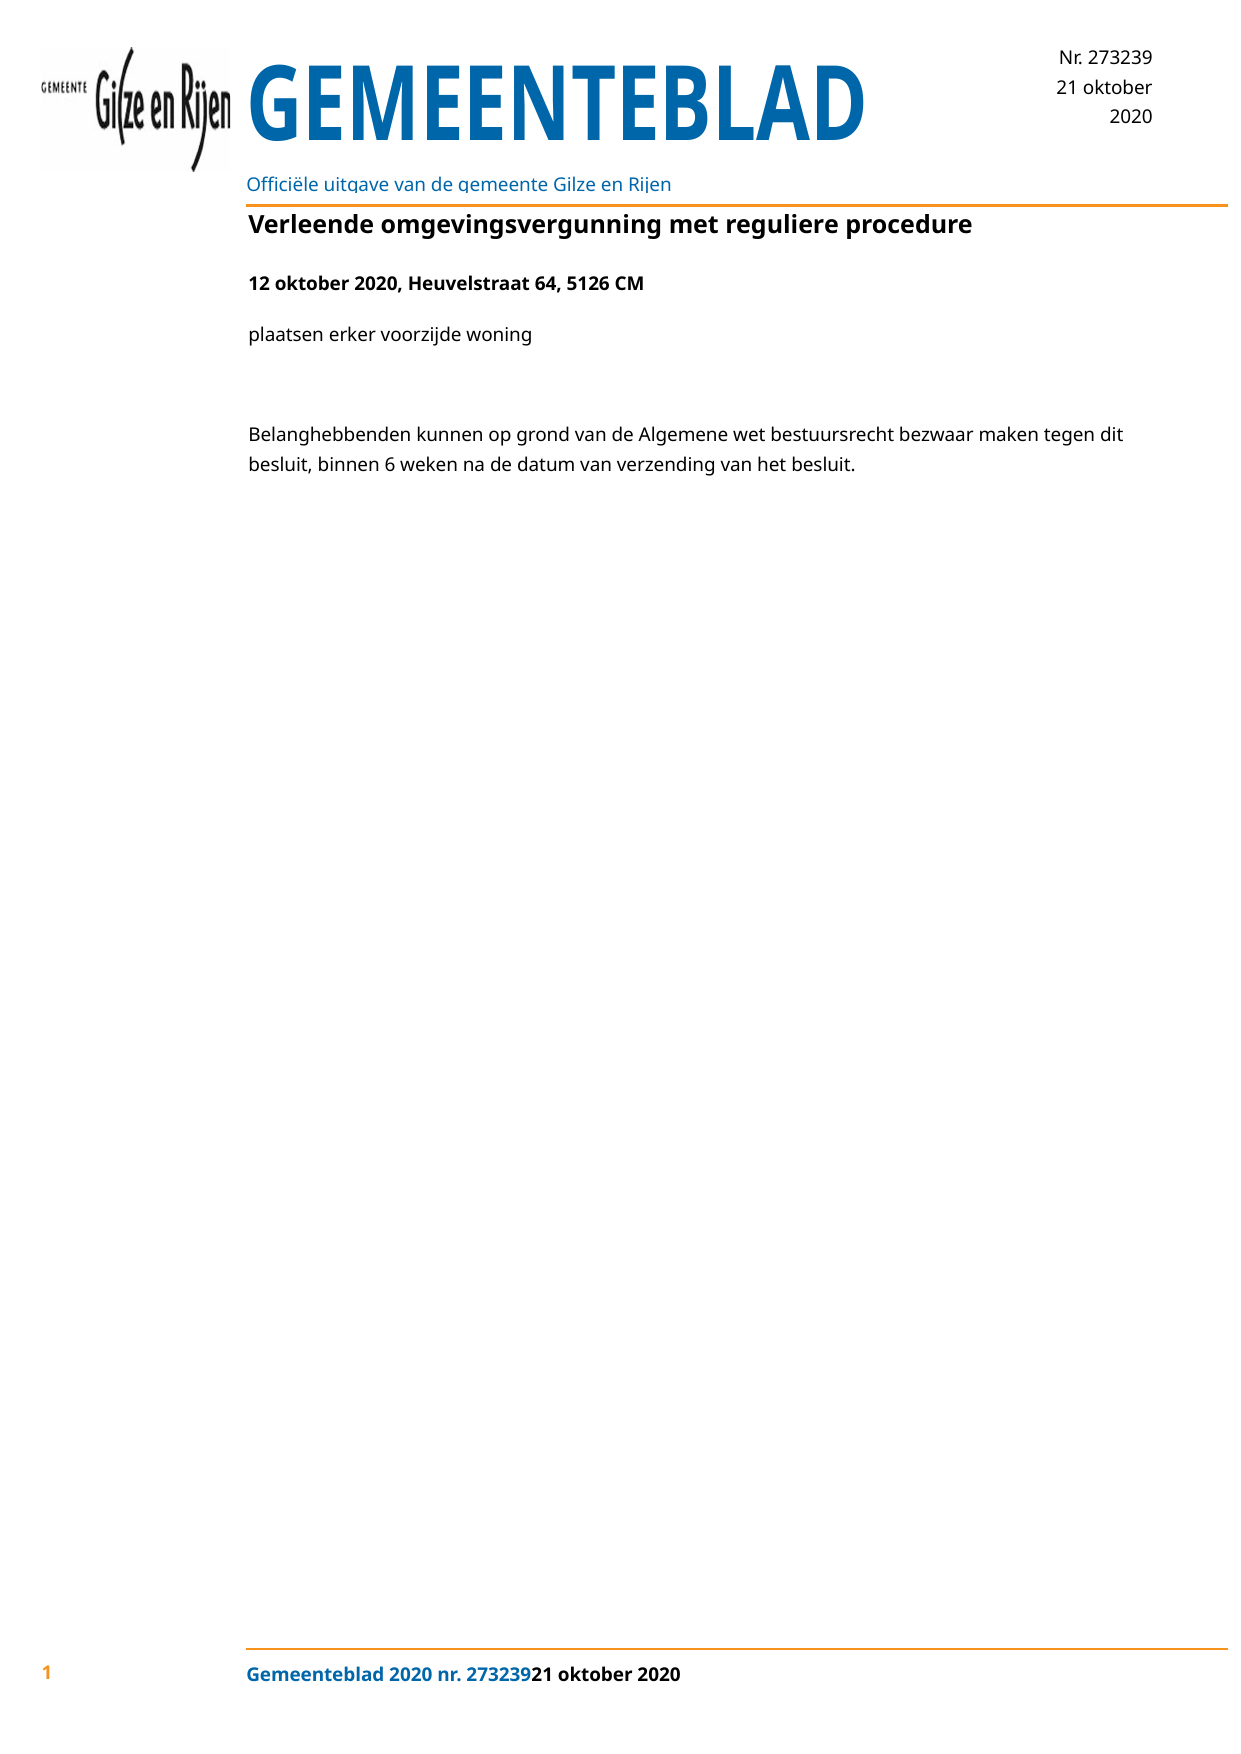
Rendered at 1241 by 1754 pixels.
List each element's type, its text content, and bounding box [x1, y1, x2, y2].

text Belanghebbenden kunnen op grond van de Algemene wet bestuursrecht bezwaar maken tegen dit besluit, binnen 6 weken na de datum van verzending van het besluit. [248, 422, 1152, 477]
text plaatsen erker voorzijde woning [248, 321, 1152, 346]
text Verleende omgevingsvergunning met reguliere procedure [248, 207, 1152, 241]
text 12 oktober 2020, Heuvelstraat 64, 5126 CM [248, 270, 1152, 296]
picture [41, 47, 231, 172]
